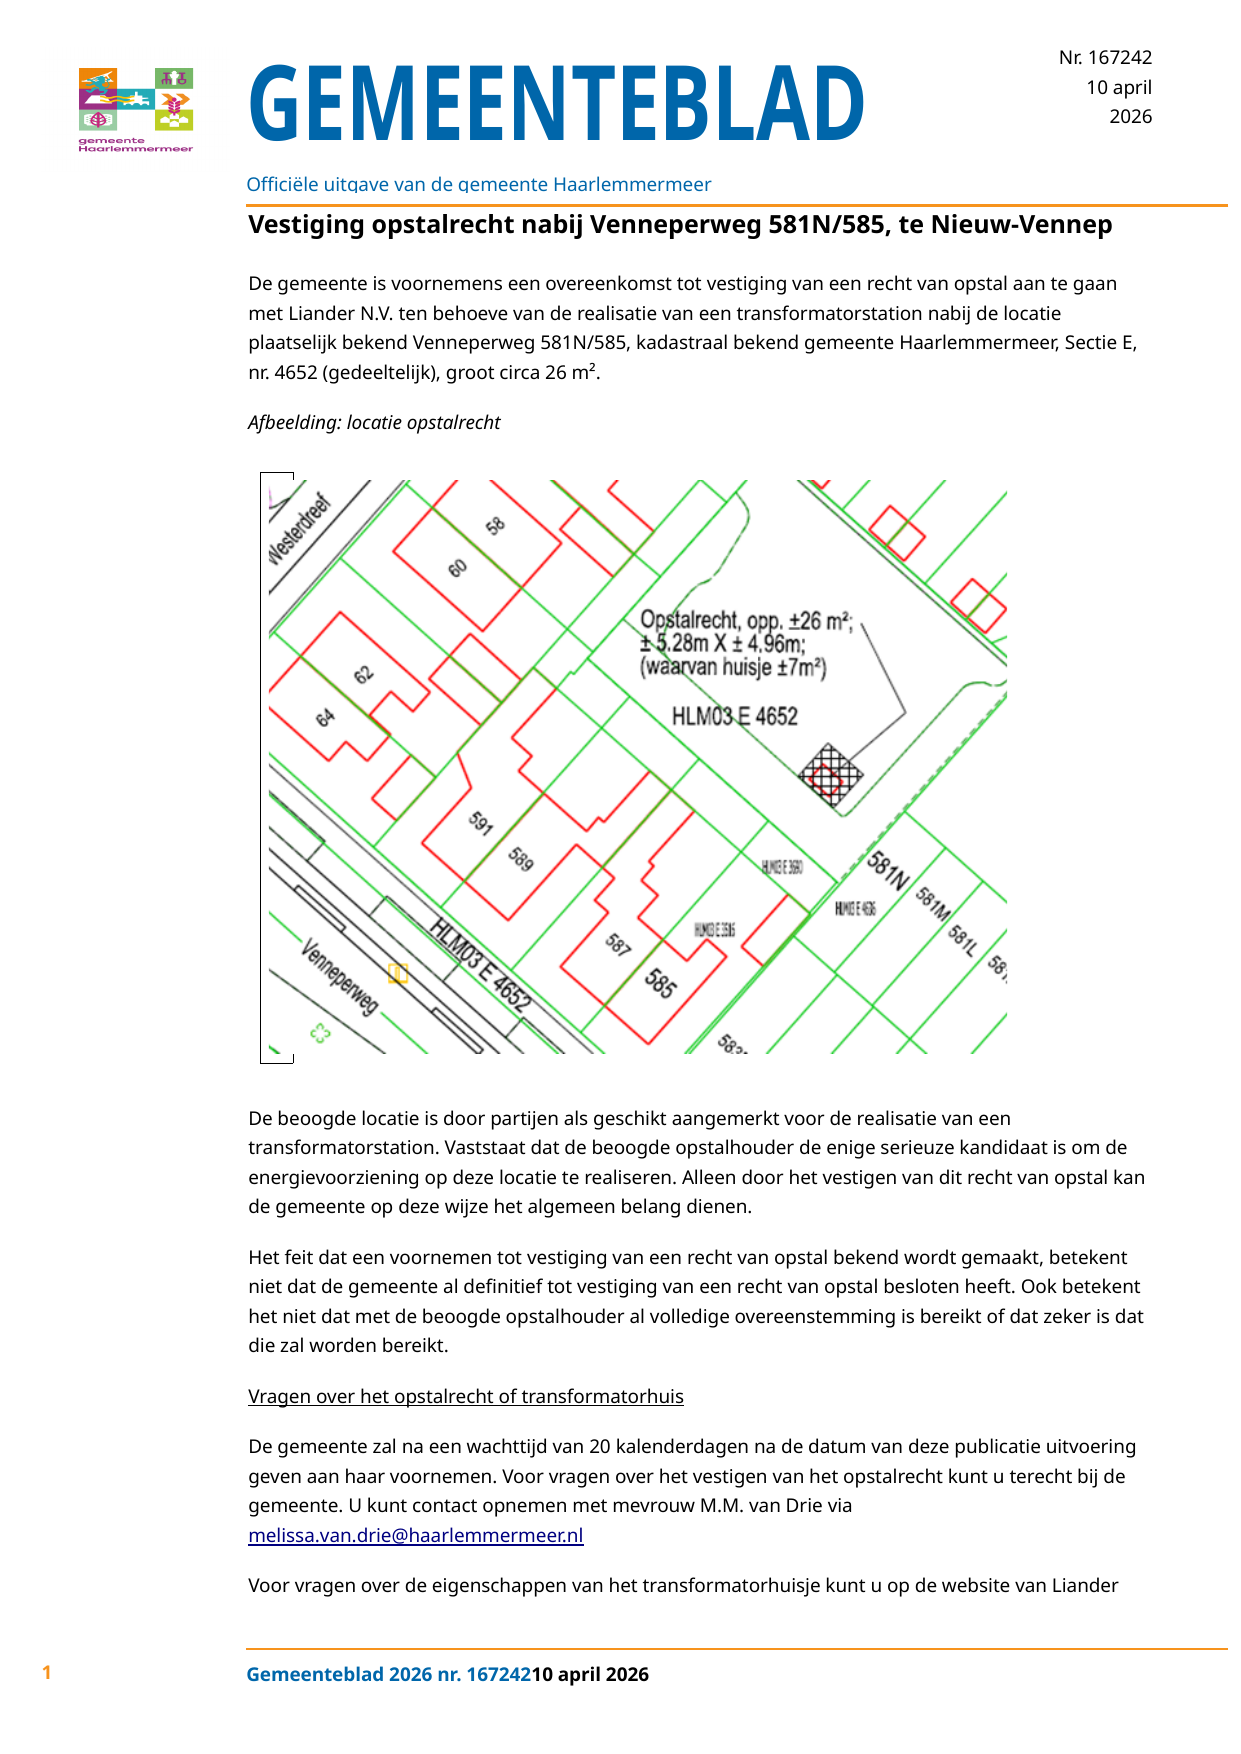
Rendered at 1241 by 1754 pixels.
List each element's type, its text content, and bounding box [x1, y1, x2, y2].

picture [41, 47, 231, 172]
text Voor vragen over de eigenschappen van het transformatorhuisje kunt u op de website van Liander [248, 1573, 1152, 1598]
text Afbeelding: locatie opstalrecht [248, 409, 1152, 435]
text De gemeente zal na een wachttijd van 20 kalenderdagen na de datum van deze publicatie uitvoering geven aan haar voornemen. Voor vragen over het vestigen van het opstalrecht kunt u terecht bij de gemeente. U kunt contact opnemen met mevrouw M.M. van Drie via melissa.van.drie@haarlemmermeer.nl [248, 1433, 1152, 1548]
text Het feit dat een voornemen tot vestiging van een recht van opstal bekend wordt gemaakt, betekent niet dat de gemeente al definitief tot vestiging van een recht van opstal besloten heeft. Ook betekent het niet dat met de beoogde opstalhouder al volledige overeenstemming is bereikt of dat zeker is dat die zal worden bereikt. [248, 1244, 1152, 1358]
text De gemeente is voornemens een overeenkomst tot vestiging van een recht van opstal aan te gaan met Liander N.V. ten behoeve van de realisatie van een transformatorstation nabij de locatie plaatselijk bekend Venneperweg 581N/585, kadastraal bekend gemeente Haarlemmermeer, Sectie E, nr. 4652 (gedeeltelijk), groot circa 26 m². [248, 270, 1152, 385]
picture [268, 480, 1008, 1054]
text De beoogde locatie is door partijen als geschikt aangemerkt voor de realisatie van een transformatorstation. Vaststaat dat de beoogde opstalhouder de enige serieuze kandidaat is om de energievoorziening op deze locatie te realiseren. Alleen door het vestigen van dit recht van opstal kan de gemeente op deze wijze het algemeen belang dienen. [248, 1105, 1152, 1219]
text Vestiging opstalrecht nabij Venneperweg 581N/585, te Nieuw-Vennep [248, 207, 1152, 241]
text Vragen over het opstalrecht of transformatorhuis [248, 1383, 1152, 1409]
